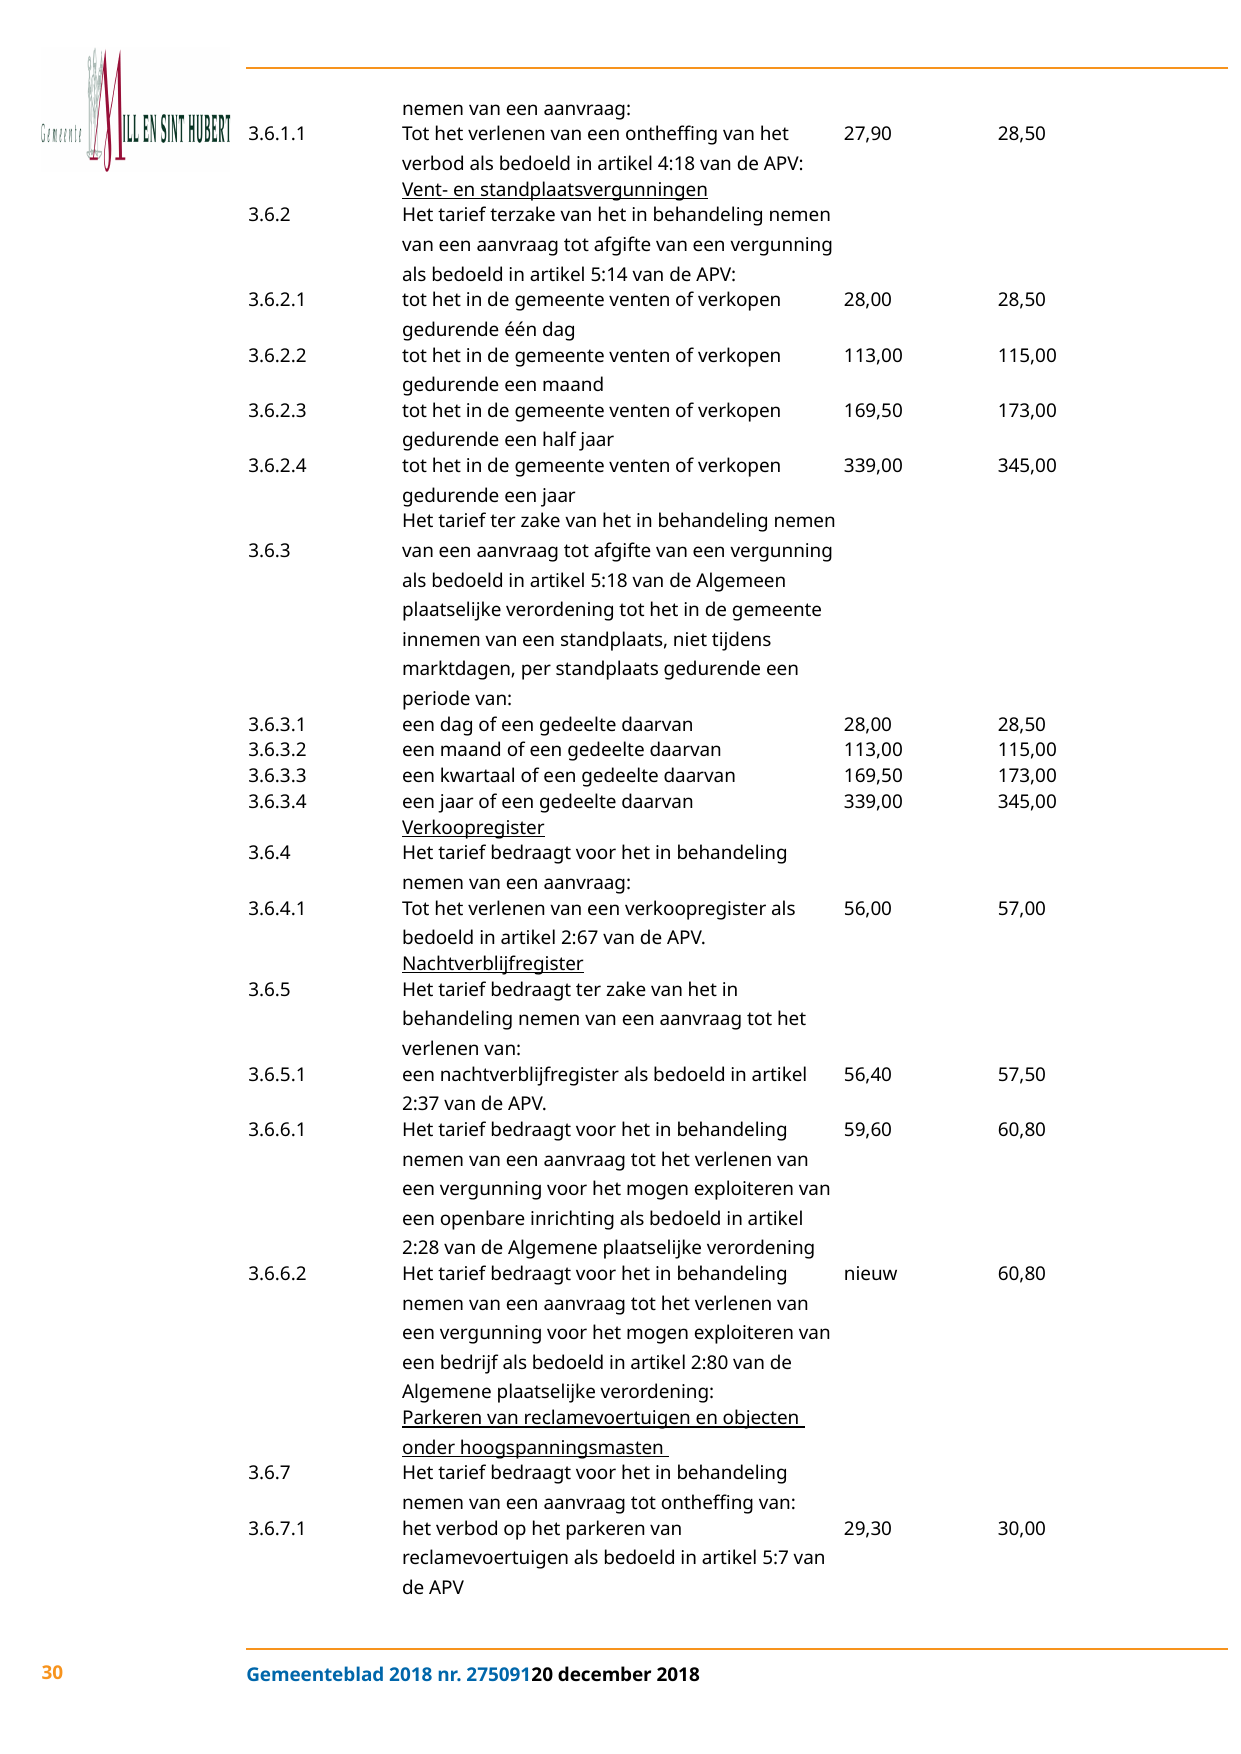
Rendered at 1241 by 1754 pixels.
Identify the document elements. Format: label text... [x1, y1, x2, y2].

table_cell Verkoopregister [402, 814, 844, 839]
table_cell Parkeren van reclamevoertuigen en objecten onder hoogspanningsmasten [402, 1404, 844, 1459]
table_cell [844, 95, 998, 121]
table_cell [248, 176, 402, 202]
table_cell tot het in de gemeente venten of verkopen gedurende een jaar [402, 453, 844, 508]
table_cell 60,80 [998, 1116, 1152, 1260]
table_cell [998, 976, 1152, 1061]
table_cell Tot het verlenen van een ontheffing van het verbod als bedoeld in artikel 4:18 van de APV: [402, 121, 844, 176]
table_cell 29,30 [844, 1515, 998, 1600]
table_cell [248, 950, 402, 976]
table_cell Nachtverblijfregister [402, 950, 844, 976]
table_cell Het tarief bedraagt ter zake van het in behandeling nemen van een aanvraag tot het verlenen van: [402, 976, 844, 1061]
table_cell [998, 1460, 1152, 1515]
table_cell een jaar of een gedeelte daarvan [402, 788, 844, 814]
table_cell 3.6.3.3 [248, 763, 402, 788]
table_cell [844, 202, 998, 286]
table_cell 56,00 [844, 895, 998, 950]
table_cell [844, 976, 998, 1061]
table_cell [248, 814, 402, 839]
table_cell 3.6.3 [248, 508, 402, 711]
table_cell 60,80 [998, 1260, 1152, 1404]
table_cell [998, 176, 1152, 202]
table_cell 3.6.3.4 [248, 788, 402, 814]
table_cell 3.6.5 [248, 976, 402, 1061]
table_cell 3.6.2 [248, 202, 402, 286]
table_cell nemen van een aanvraag: [402, 95, 844, 121]
table_cell Het tarief bedraagt voor het in behandeling nemen van een aanvraag tot ontheffing van: [402, 1460, 844, 1515]
table_cell 113,00 [844, 342, 998, 397]
table_cell [844, 840, 998, 895]
table_cell een dag of een gedeelte daarvan [402, 711, 844, 737]
table_cell [998, 95, 1152, 121]
table_cell Vent- en standplaatsvergunningen [402, 176, 844, 202]
table_cell [998, 814, 1152, 839]
table_cell 173,00 [998, 763, 1152, 788]
table_cell 3.6.3.2 [248, 737, 402, 762]
table_cell [998, 202, 1152, 286]
table_cell 3.6.7 [248, 1460, 402, 1515]
table_cell 3.6.2.2 [248, 342, 402, 397]
table_cell Tot het verlenen van een verkoopregister als bedoeld in artikel 2:67 van de APV. [402, 895, 844, 950]
table_cell 28,50 [998, 711, 1152, 737]
table_cell [248, 1404, 402, 1459]
table_cell 3.6.2.3 [248, 397, 402, 452]
table_cell [844, 176, 998, 202]
table_cell Het tarief terzake van het in behandeling nemen van een aanvraag tot afgifte van een vergunning als bedoeld in artikel 5:14 van de APV: [402, 202, 844, 286]
table_cell [844, 950, 998, 976]
table_cell het verbod op het parkeren van reclamevoertuigen als bedoeld in artikel 5:7 van de APV [402, 1515, 844, 1600]
table_cell 169,50 [844, 763, 998, 788]
table_cell nieuw [844, 1260, 998, 1404]
table_cell tot het in de gemeente venten of verkopen gedurende een maand [402, 342, 844, 397]
table_cell Het tarief bedraagt voor het in behandeling nemen van een aanvraag: [402, 840, 844, 895]
table_cell [998, 1404, 1152, 1459]
table_cell 30,00 [998, 1515, 1152, 1600]
table_cell 3.6.2.4 [248, 453, 402, 508]
table_cell 113,00 [844, 737, 998, 762]
table_cell 173,00 [998, 397, 1152, 452]
table_cell 345,00 [998, 453, 1152, 508]
table_cell tot het in de gemeente venten of verkopen gedurende een half jaar [402, 397, 844, 452]
table_cell 115,00 [998, 737, 1152, 762]
table_cell 345,00 [998, 788, 1152, 814]
table_cell [998, 508, 1152, 711]
table_cell 3.6.6.2 [248, 1260, 402, 1404]
table_cell [844, 1460, 998, 1515]
table_cell [998, 950, 1152, 976]
table_cell 56,40 [844, 1061, 998, 1116]
table_cell Het tarief bedraagt voor het in behandeling nemen van een aanvraag tot het verlenen van een vergunning voor het mogen exploiteren van een openbare inrichting als bedoeld in artikel 2:28 van de Algemene plaatselijke verordening [402, 1116, 844, 1260]
table_cell 169,50 [844, 397, 998, 452]
table_cell 27,90 [844, 121, 998, 176]
table_cell [844, 814, 998, 839]
table_cell een kwartaal of een gedeelte daarvan [402, 763, 844, 788]
table_cell 3.6.4 [248, 840, 402, 895]
table_cell 3.6.6.1 [248, 1116, 402, 1260]
table_cell [998, 840, 1152, 895]
picture [41, 47, 231, 172]
table_cell 57,50 [998, 1061, 1152, 1116]
table_cell een nachtverblijfregister als bedoeld in artikel 2:37 van de APV. [402, 1061, 844, 1116]
table_cell Het tarief ter zake van het in behandeling nemen van een aanvraag tot afgifte van een vergunning als bedoeld in artikel 5:18 van de Algemeen plaatselijke verordening tot het in de gemeente innemen van een standplaats, niet tijdens marktdagen, per standplaats gedurende een periode van: [402, 508, 844, 711]
table_cell 57,00 [998, 895, 1152, 950]
table_cell Het tarief bedraagt voor het in behandeling nemen van een aanvraag tot het verlenen van een vergunning voor het mogen exploiteren van een bedrijf als bedoeld in artikel 2:80 van de Algemene plaatselijke verordening: [402, 1260, 844, 1404]
table_cell [248, 95, 402, 121]
table_cell 115,00 [998, 342, 1152, 397]
table_cell 28,50 [998, 286, 1152, 342]
table_cell 3.6.1.1 [248, 121, 402, 176]
table_cell 3.6.4.1 [248, 895, 402, 950]
table_cell 3.6.7.1 [248, 1515, 402, 1600]
table_cell 28,00 [844, 286, 998, 342]
table_cell [844, 508, 998, 711]
table_cell 28,50 [998, 121, 1152, 176]
table_cell een maand of een gedeelte daarvan [402, 737, 844, 762]
table_cell 339,00 [844, 788, 998, 814]
table_cell 339,00 [844, 453, 998, 508]
table_cell 3.6.2.1 [248, 286, 402, 342]
table_cell 3.6.3.1 [248, 711, 402, 737]
table_cell [844, 1404, 998, 1459]
table_cell 59,60 [844, 1116, 998, 1260]
table_cell 3.6.5.1 [248, 1061, 402, 1116]
table_cell tot het in de gemeente venten of verkopen gedurende één dag [402, 286, 844, 342]
table_cell 28,00 [844, 711, 998, 737]
